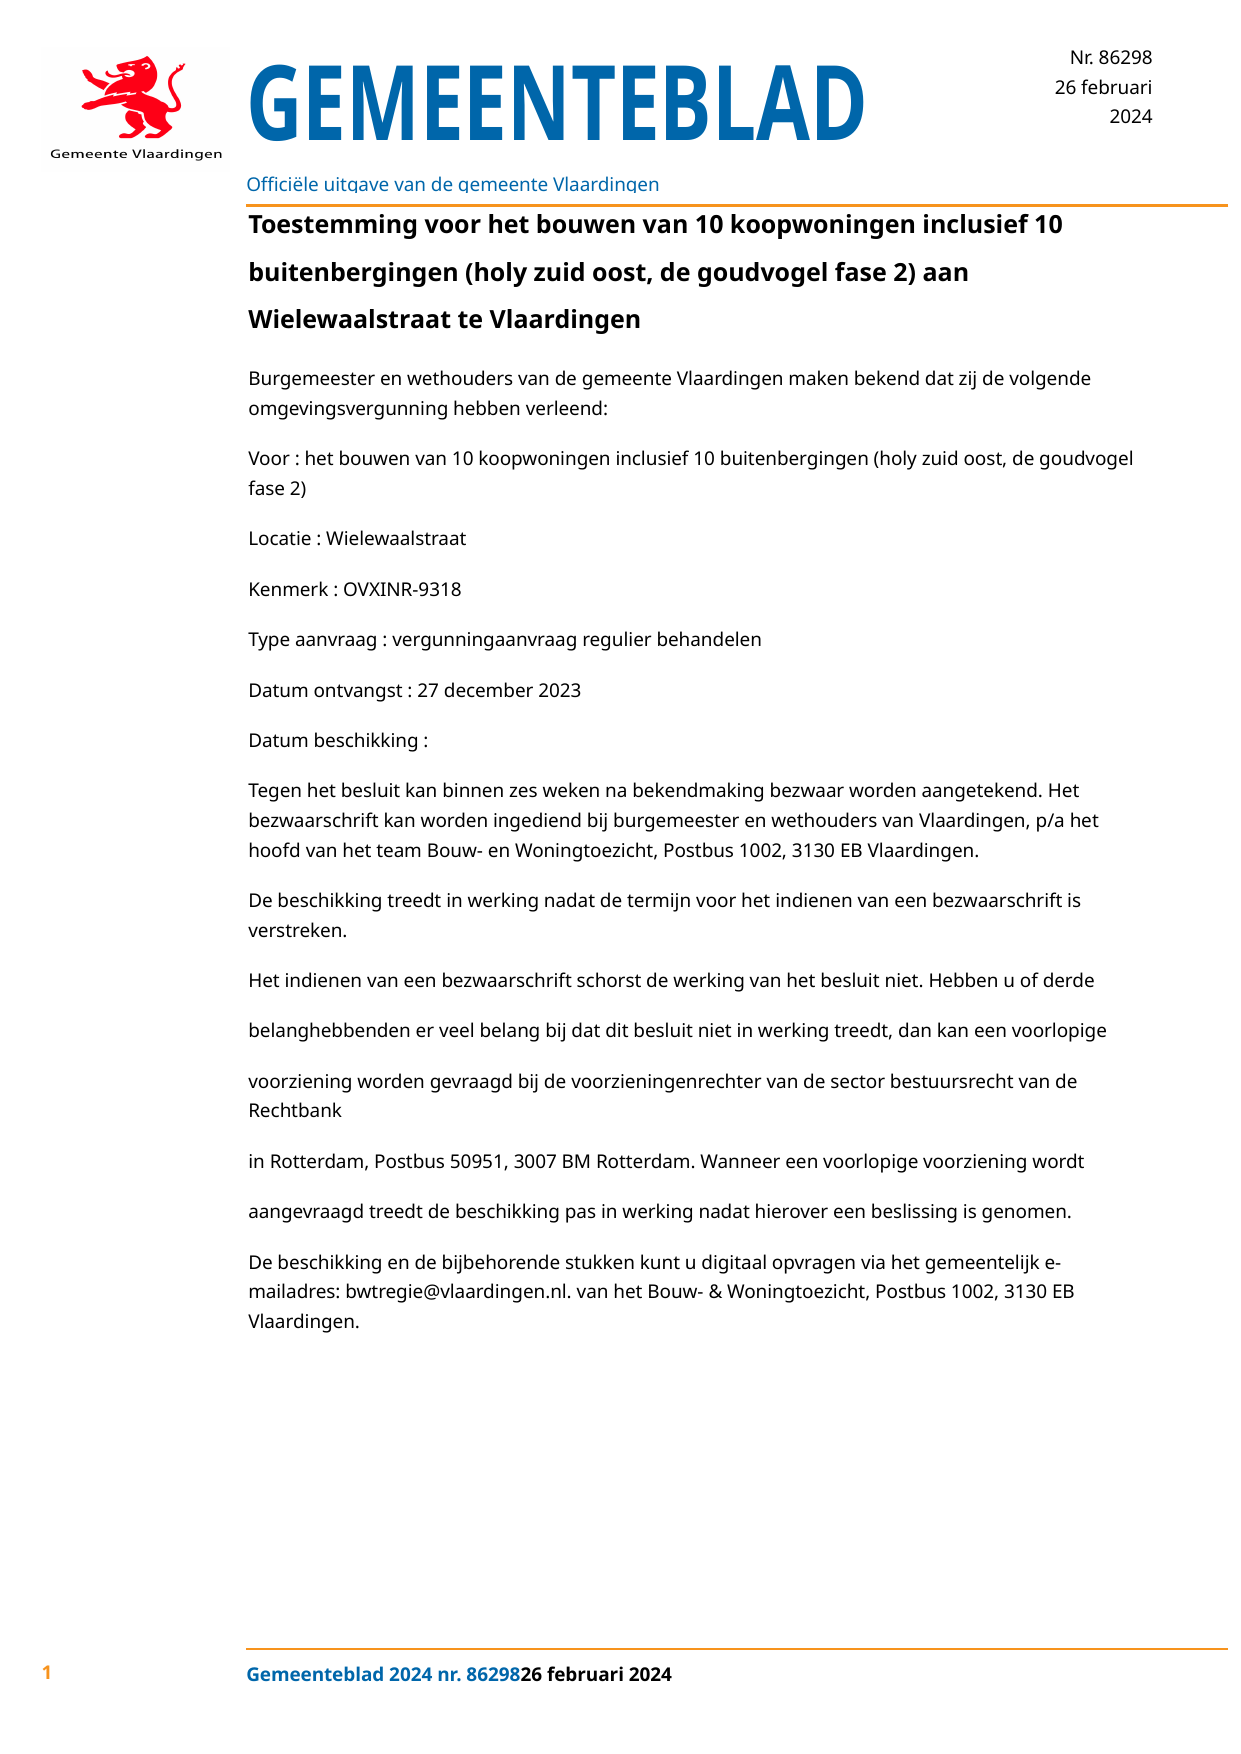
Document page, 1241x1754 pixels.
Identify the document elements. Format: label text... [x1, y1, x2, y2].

text Type aanvraag : vergunningaanvraag regulier behandelen [248, 626, 1152, 652]
text belanghebbenden er veel belang bij dat dit besluit niet in werking treedt, dan kan een voorlopige [248, 1018, 1152, 1043]
text voorziening worden gevraagd bij de voorzieningenrechter van de sector bestuursrecht van de Rechtbank [248, 1068, 1152, 1123]
picture [41, 47, 231, 172]
text in Rotterdam, Postbus 50951, 3007 BM Rotterdam. Wanneer een voorlopige voorziening wordt [248, 1148, 1152, 1174]
text Voor : het bouwen van 10 koopwoningen inclusief 10 buitenbergingen (holy zuid oost, de goudvogel fase 2) [248, 446, 1152, 501]
text De beschikking en de bijbehorende stukken kunt u digitaal opvragen via het gemeentelijk e-mailadres: bwtregie@vlaardingen.nl. van het Bouw- & Woningtoezicht, Postbus 1002, 3130 EB Vlaardingen. [248, 1249, 1152, 1334]
text Tegen het besluit kan binnen zes weken na bekendmaking bezwaar worden aangetekend. Het bezwaarschrift kan worden ingediend bij burgemeester en wethouders van Vlaardingen, p/a het hoofd van het team Bouw- en Woningtoezicht, Postbus 1002, 3130 EB Vlaardingen. [248, 778, 1152, 862]
text Burgemeester en wethouders van de gemeente Vlaardingen maken bekend dat zij de volgende omgevingsvergunning hebben verleend: [248, 366, 1152, 421]
text De beschikking treedt in werking nadat de termijn voor het indienen van een bezwaarschrift is verstreken. [248, 887, 1152, 942]
text Kenmerk : OVXINR-9318 [248, 576, 1152, 602]
text Datum ontvangst : 27 december 2023 [248, 677, 1152, 702]
text Datum beschikking : [248, 727, 1152, 753]
text Locatie : Wielewaalstraat [248, 526, 1152, 551]
text aangevraagd treedt de beschikking pas in werking nadat hierover een beslissing is genomen. [248, 1198, 1152, 1224]
text Toestemming voor het bouwen van 10 koopwoningen inclusief 10 buitenbergingen (holy zuid oost, de goudvogel fase 2) aan Wielewaalstraat te Vlaardingen [248, 207, 1152, 336]
text Het indienen van een bezwaarschrift schorst de werking van het besluit niet. Hebben u of derde [248, 967, 1152, 993]
